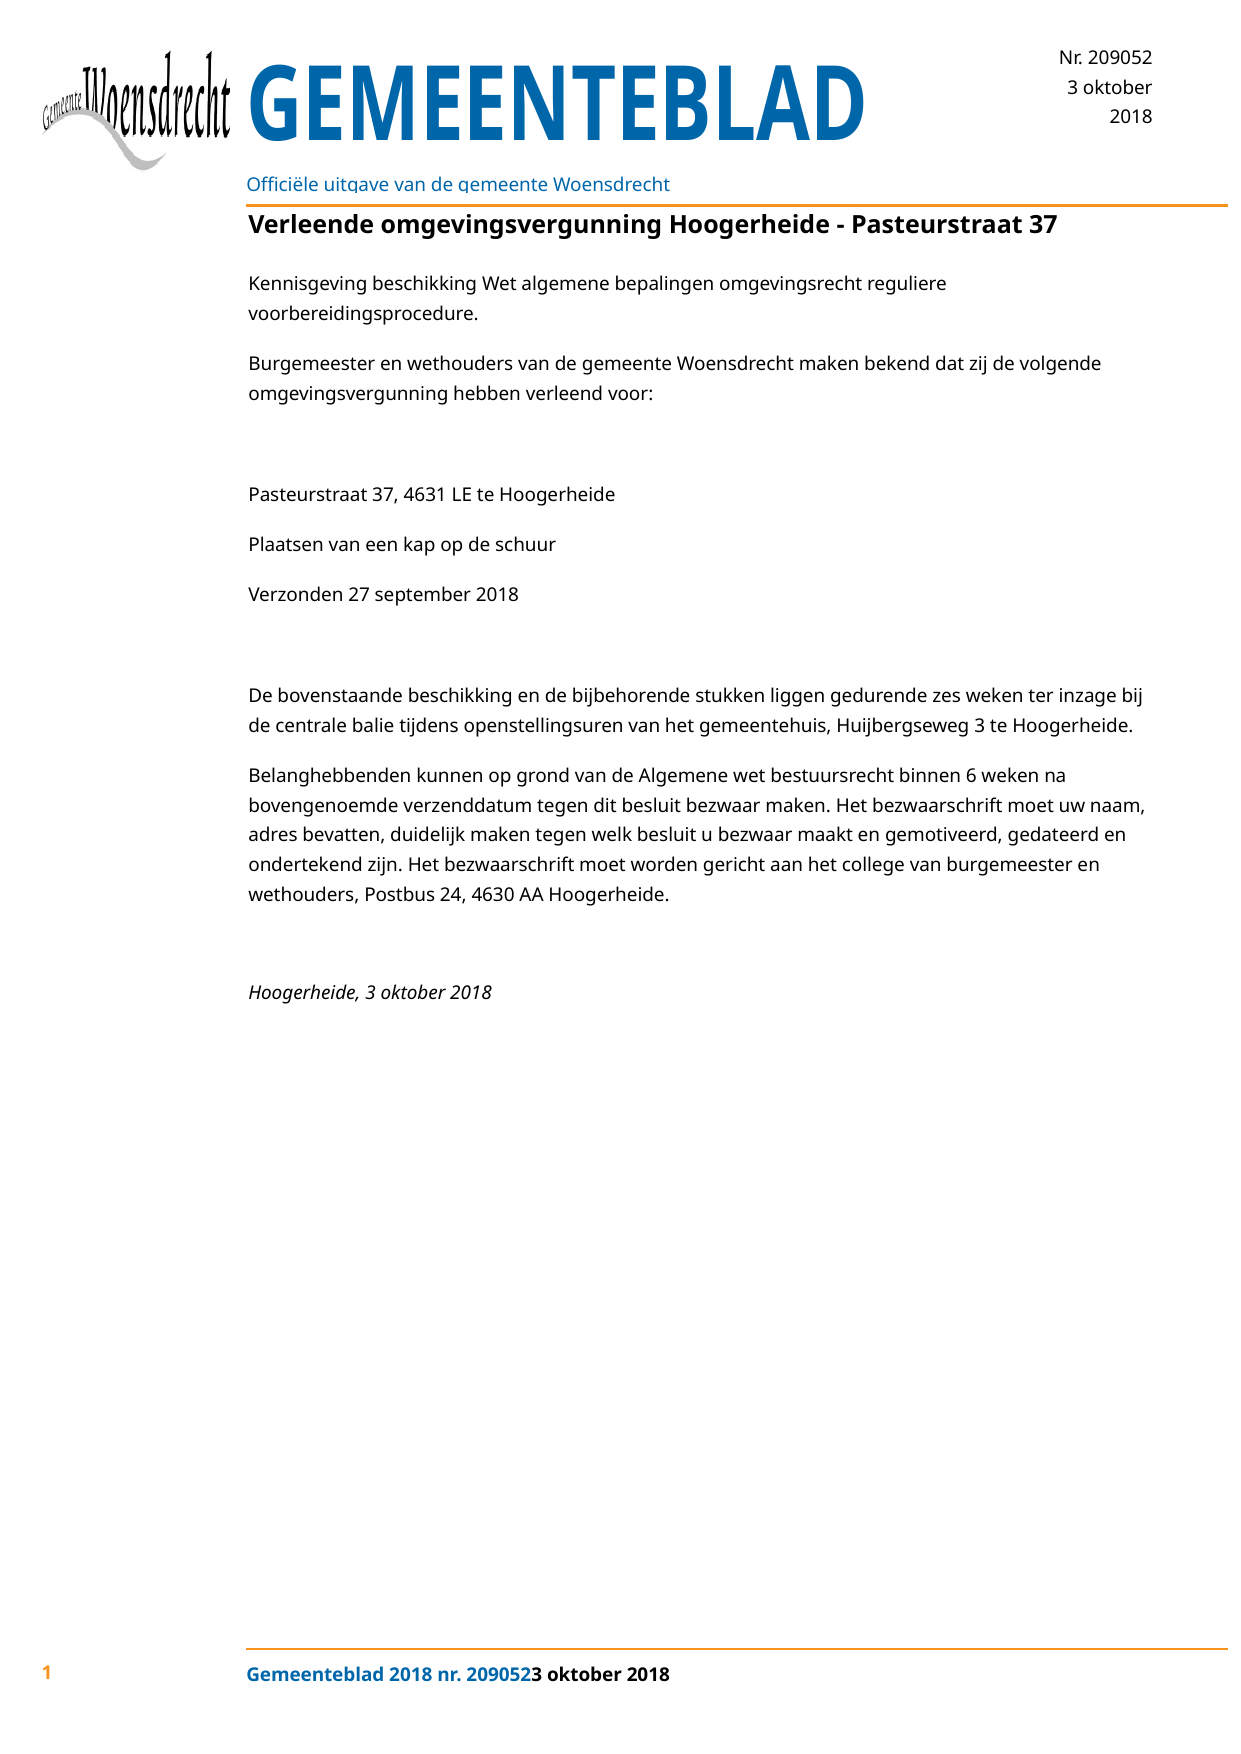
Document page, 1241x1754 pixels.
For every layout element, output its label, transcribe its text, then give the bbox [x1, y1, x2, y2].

text Verleende omgevingsvergunning Hoogerheide - Pasteurstraat 37 [248, 207, 1152, 241]
text Hoogerheide, 3 oktober 2018 [248, 979, 1152, 1005]
text Pasteurstraat 37, 4631 LE te Hoogerheide [248, 481, 1152, 506]
picture [41, 47, 231, 172]
text Verzonden 27 september 2018 [248, 582, 1152, 607]
text De bovenstaande beschikking en de bijbehorende stukken liggen gedurende zes weken ter inzage bij de centrale balie tijdens openstellingsuren van het gemeentehuis, Huijbergseweg 3 te Hoogerheide. [248, 682, 1152, 738]
text Belanghebbenden kunnen op grond van de Algemene wet bestuursrecht binnen 6 weken na bovengenoemde verzenddatum tegen dit besluit bezwaar maken. Het bezwaarschrift moet uw naam, adres bevatten, duidelijk maken tegen welk besluit u bezwaar maakt en gemotiveerd, gedateerd en ondertekend zijn. Het bezwaarschrift moet worden gericht aan het college van burgemeester en wethouders, Postbus 24, 4630 AA Hoogerheide. [248, 762, 1152, 906]
text Plaatsen van een kap op de schuur [248, 531, 1152, 557]
text Burgemeester en wethouders van de gemeente Woensdrecht maken bekend dat zij de volgende omgevingsvergunning hebben verleend voor: [248, 350, 1152, 406]
text Kennisgeving beschikking Wet algemene bepalingen omgevingsrecht reguliere voorbereidingsprocedure. [248, 270, 1152, 326]
